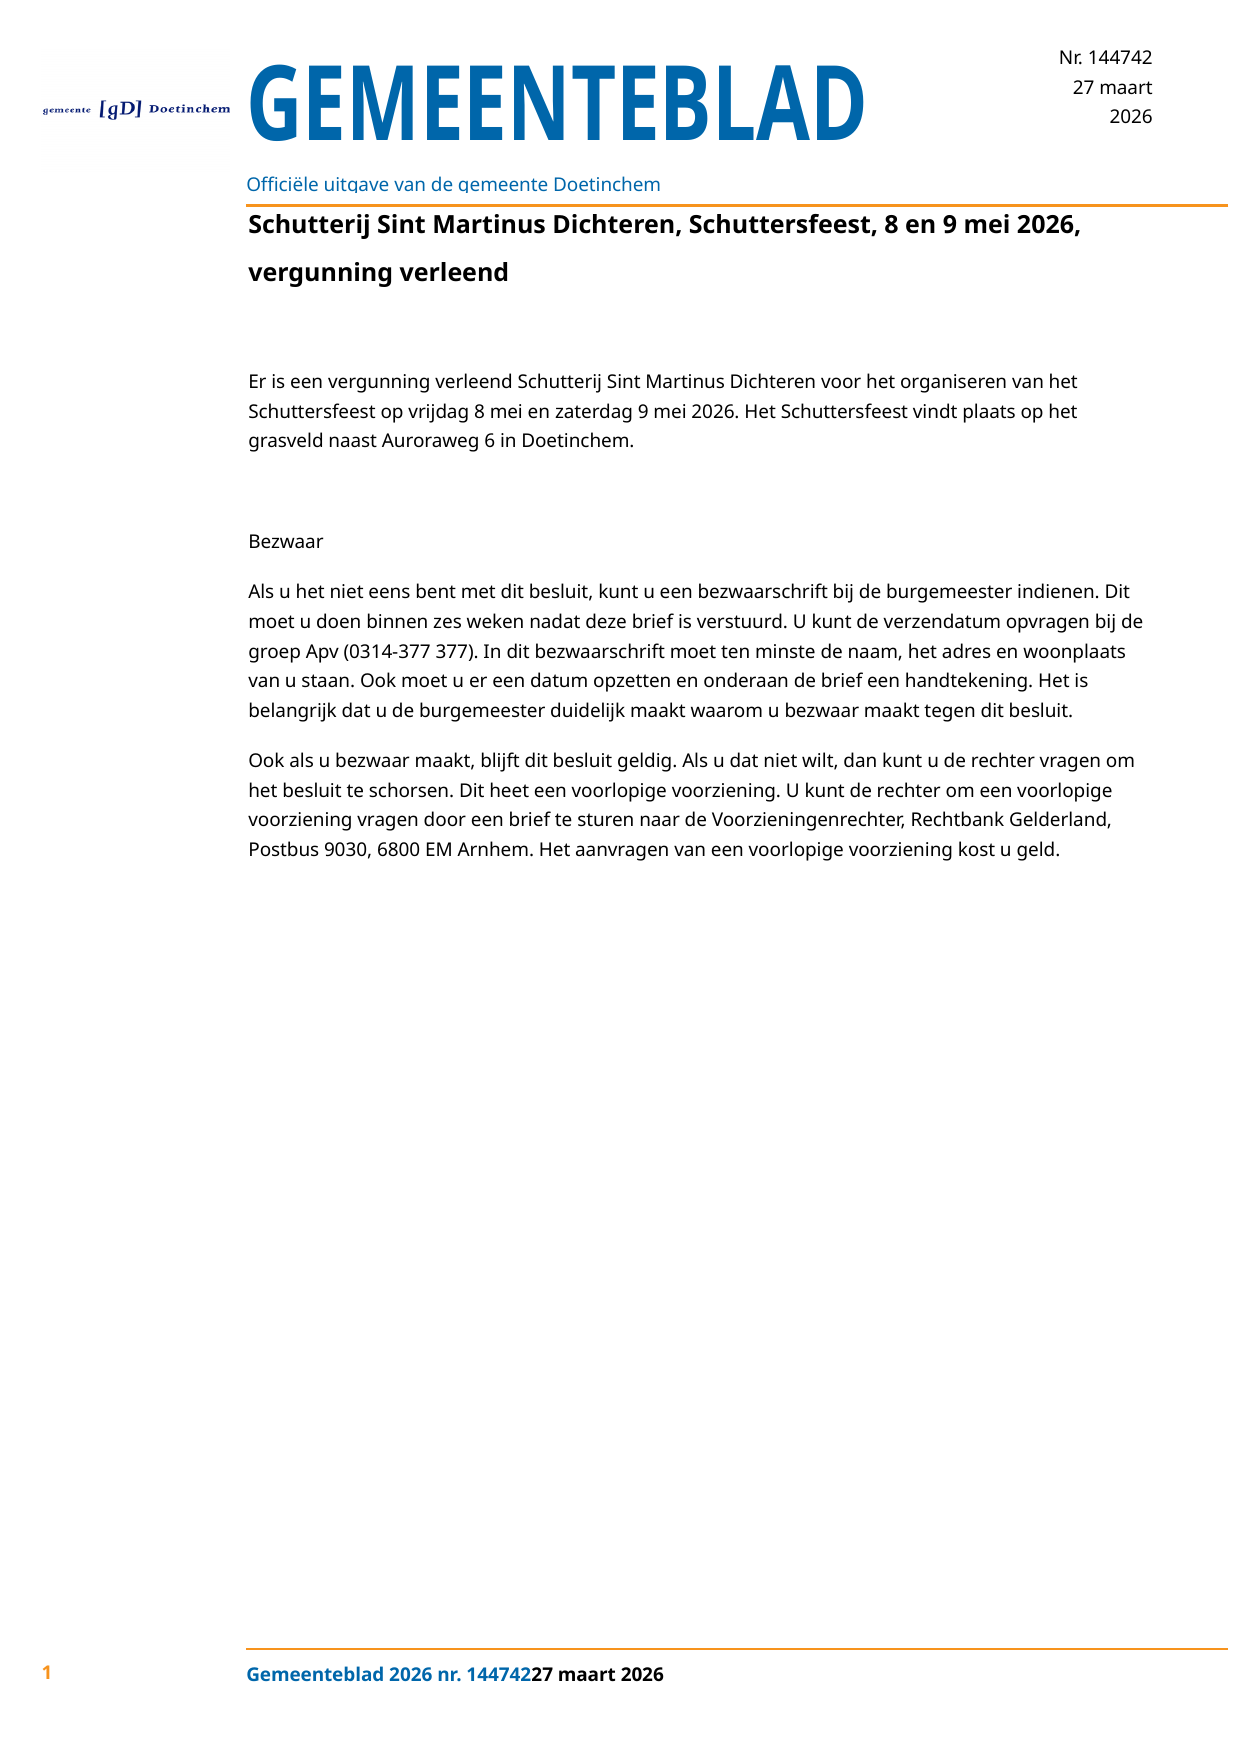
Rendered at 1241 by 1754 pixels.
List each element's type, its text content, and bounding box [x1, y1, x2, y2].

text Ook als u bezwaar maakt, blijft dit besluit geldig. Als u dat niet wilt, dan kunt u de rechter vragen om het besluit te schorsen. Dit heet een voorlopige voorziening. U kunt de rechter om een voorlopige voorziening vragen door een brief te sturen naar de Voorzieningenrechter, Rechtbank Gelderland, Postbus 9030, 6800 EM Arnhem. Het aanvragen van een voorlopige voorziening kost u geld. [248, 747, 1152, 862]
text Bezwaar [248, 528, 1152, 554]
text Als u het niet eens bent met dit besluit, kunt u een bezwaarschrift bij de burgemeester indienen. Dit moet u doen binnen zes weken nadat deze brief is verstuurd. U kunt de verzendatum opvragen bij de groep Apv (0314-377 377). In dit bezwaarschrift moet ten minste de naam, het adres en woonplaats van u staan. Ook moet u er een datum opzetten en onderaan de brief een handtekening. Het is belangrijk dat u de burgemeester duidelijk maakt waarom u bezwaar maakt tegen dit besluit. [248, 579, 1152, 723]
text Schutterij Sint Martinus Dichteren, Schuttersfeest, 8 en 9 mei 2026, vergunning verleend [248, 207, 1152, 288]
text Er is een vergunning verleend Schutterij Sint Martinus Dichteren voor het organiseren van het Schuttersfeest op vrijdag 8 mei en zaterdag 9 mei 2026. Het Schuttersfeest vindt plaats op het grasveld naast Auroraweg 6 in Doetinchem. [248, 368, 1152, 453]
picture [41, 47, 231, 172]
